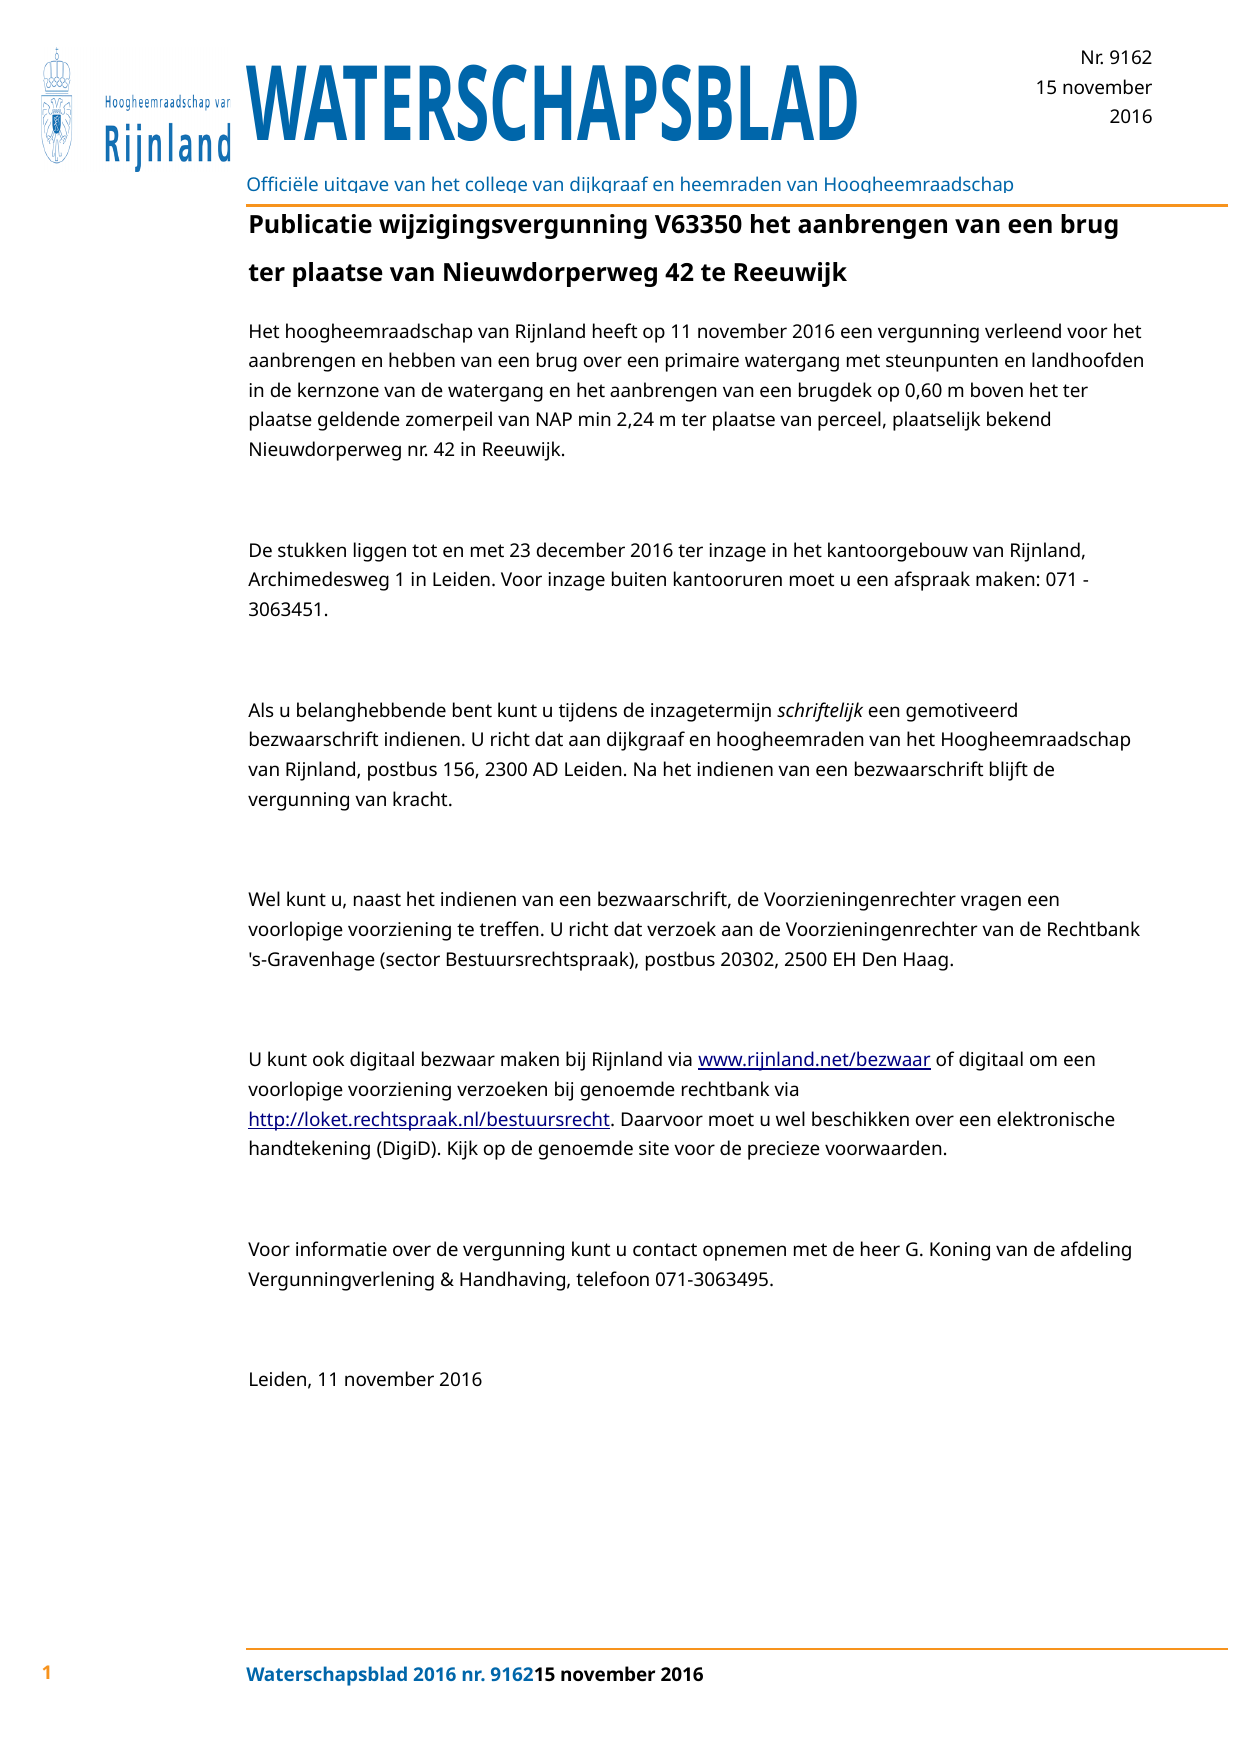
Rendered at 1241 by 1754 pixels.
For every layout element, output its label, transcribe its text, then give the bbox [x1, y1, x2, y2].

picture [41, 47, 231, 172]
text U kunt ook digitaal bezwaar maken bij Rijnland via www.rijnland.net/bezwaar of digitaal om een voorlopige voorziening verzoeken bij genoemde rechtbank via http://loket.rechtspraak.nl/bestuursrecht. Daarvoor moet u wel beschikken over een elektronische handtekening (DigiD). Kijk op de genoemde site voor de precieze voorwaarden. [248, 1047, 1152, 1161]
text Leiden, 11 november 2016 [248, 1367, 1152, 1392]
text Voor informatie over de vergunning kunt u contact opnemen met de heer G. Koning van de afdeling Vergunningverlening & Handhaving, telefoon 071-3063495. [248, 1236, 1152, 1292]
text Wel kunt u, naast het indienen van een bezwaarschrift, de Voorzieningenrechter vragen een voorlopige voorziening te treffen. U richt dat verzoek aan de Voorzieningenrechter van de Rechtbank 's-Gravenhage (sector Bestuursrechtspraak), postbus 20302, 2500 EH Den Haag. [248, 887, 1152, 972]
text De stukken liggen tot en met 23 december 2016 ter inzage in het kantoorgebouw van Rijnland, Archimedesweg 1 in Leiden. Voor inzage buiten kantooruren moet u een afspraak maken: 071 - 3063451. [248, 537, 1152, 622]
text Publicatie wijzigingsvergunning V63350 het aanbrengen van een brug ter plaatse van Nieuwdorperweg 42 te Reeuwijk [248, 207, 1152, 288]
text Als u belanghebbende bent kunt u tijdens de inzagetermijn schriftelijk een gemotiveerd bezwaarschrift indienen. U richt dat aan dijkgraaf en hoogheemraden van het Hoogheemraadschap van Rijnland, postbus 156, 2300 AD Leiden. Na het indienen van een bezwaarschrift blijft de vergunning van kracht. [248, 697, 1152, 812]
text Het hoogheemraadschap van Rijnland heeft op 11 november 2016 een vergunning verleend voor het aanbrengen en hebben van een brug over een primaire watergang met steunpunten en landhoofden in de kernzone van de watergang en het aanbrengen van een brugdek op 0,60 m boven het ter plaatse geldende zomerpeil van NAP min 2,24 m ter plaatse van perceel, plaatselijk bekend Nieuwdorperweg nr. 42 in Reeuwijk. [248, 318, 1152, 462]
